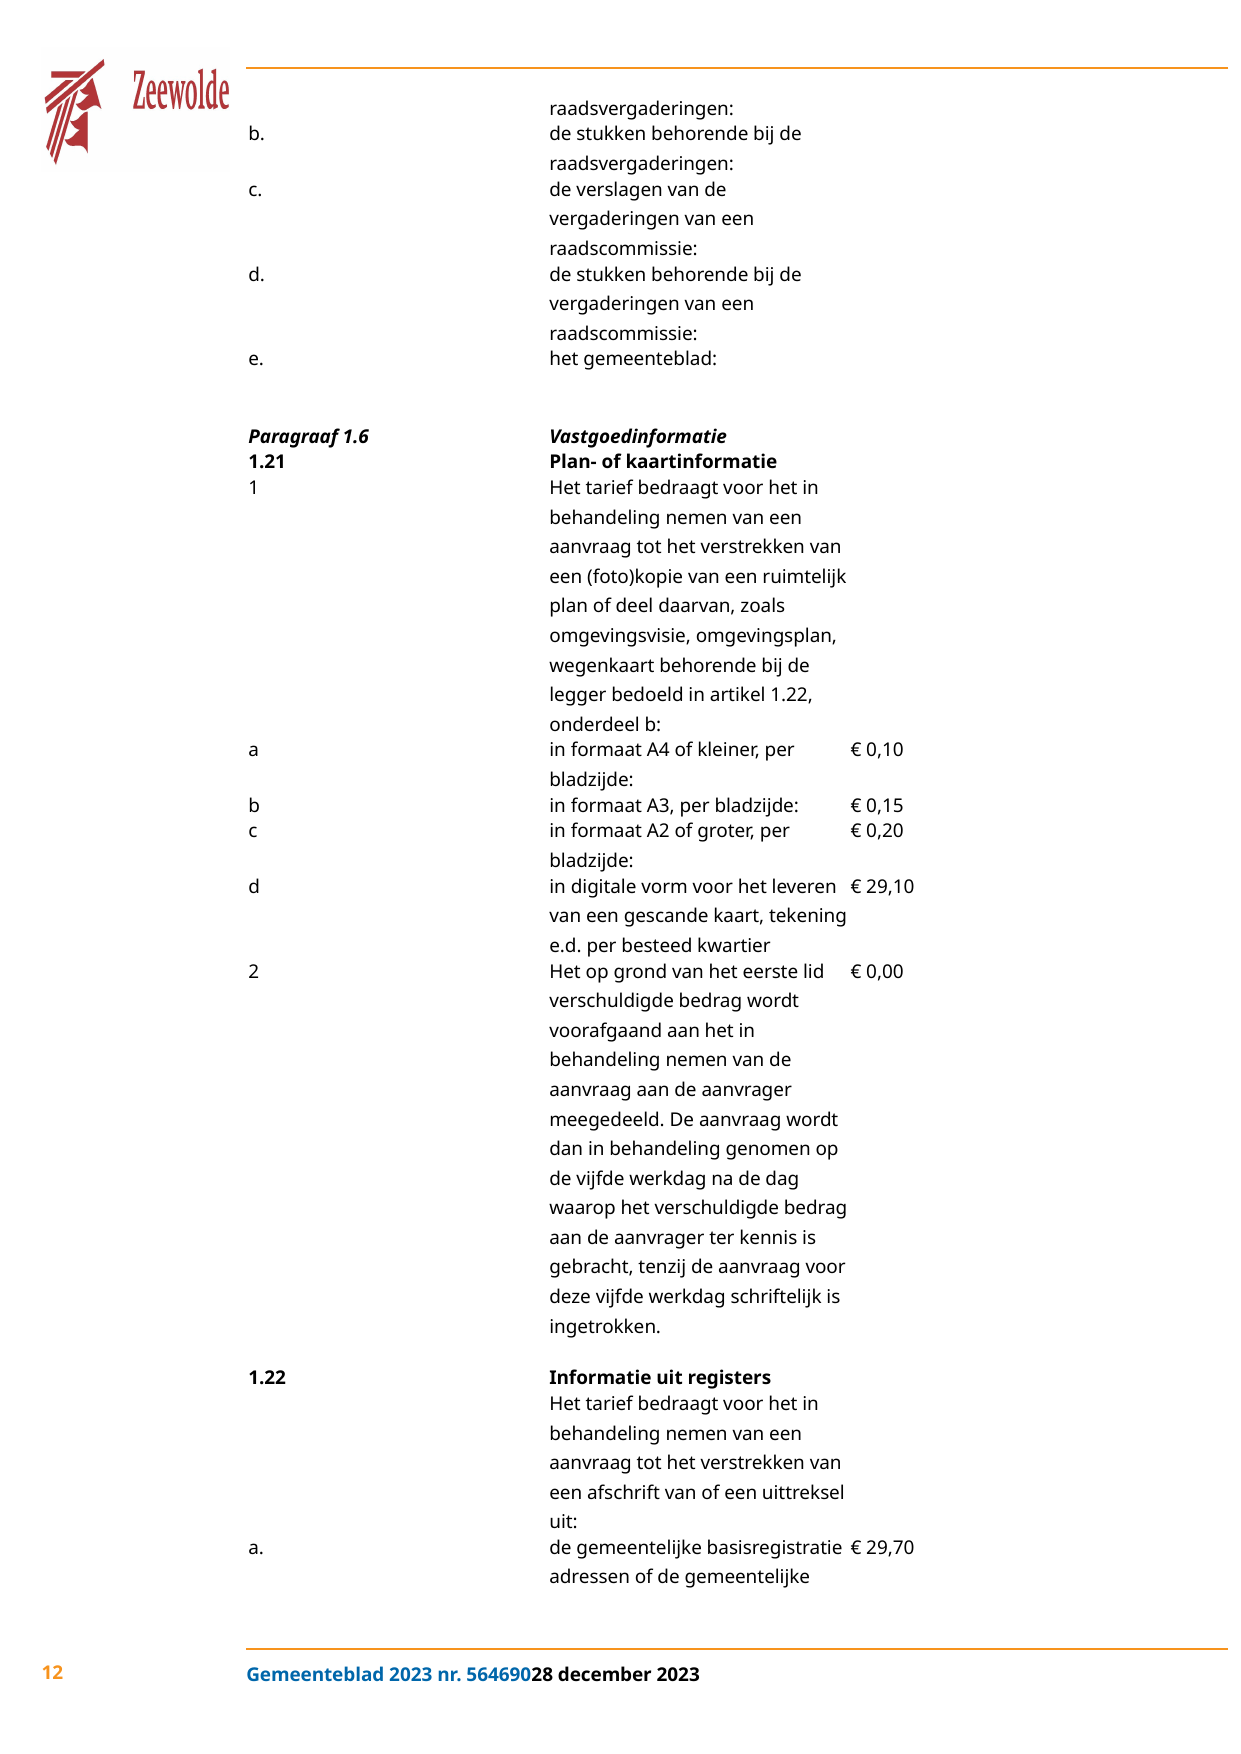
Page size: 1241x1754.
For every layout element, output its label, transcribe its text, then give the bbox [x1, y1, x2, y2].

table_cell d. [248, 261, 549, 346]
table_cell [850, 1364, 1152, 1390]
table_cell [850, 261, 1152, 346]
table_cell [850, 1390, 1152, 1534]
table_cell b. [248, 121, 549, 176]
table_cell c. [248, 176, 549, 261]
picture [41, 47, 231, 172]
table_cell e. [248, 346, 549, 371]
table_cell de stukken behorende bij de vergaderingen van een raadscommissie: [549, 261, 850, 346]
table_cell [248, 397, 549, 423]
table_cell [850, 474, 1152, 737]
table_cell de stukken behorende bij de raadsvergaderingen: [549, 121, 850, 176]
table_cell 1 [248, 474, 549, 737]
table_cell raadsvergaderingen: [549, 95, 850, 121]
table_cell in formaat A2 of groter, per bladzijde: [549, 818, 850, 873]
table_cell het gemeenteblad: [549, 346, 850, 371]
table_cell € 29,10 [850, 873, 1152, 958]
table_cell Het tarief bedraagt voor het in behandeling nemen van een aanvraag tot het verstrekken van een afschrift van of een uittreksel uit: [549, 1390, 850, 1534]
table_cell € 0,00 [850, 958, 1152, 1339]
table_cell [850, 1339, 1152, 1364]
table_cell [248, 371, 549, 397]
table_cell Het op grond van het eerste lid verschuldigde bedrag wordt voorafgaand aan het in behandeling nemen van de aanvraag aan de aanvrager meegedeeld. De aanvraag wordt dan in behandeling genomen op de vijfde werkdag na de dag waarop het verschuldigde bedrag aan de aanvrager ter kennis is gebracht, tenzij de aanvraag voor deze vijfde werkdag schriftelijk is ingetrokken. [549, 958, 850, 1339]
table_cell [850, 176, 1152, 261]
table_cell Plan- of kaartinformatie [549, 449, 850, 474]
table_cell [549, 397, 850, 423]
table_cell d [248, 873, 549, 958]
table_cell Informatie uit registers [549, 1364, 850, 1390]
table_cell [850, 449, 1152, 474]
table_cell [549, 1339, 850, 1364]
table_cell in formaat A3, per bladzijde: [549, 792, 850, 818]
table_cell [248, 1339, 549, 1364]
table_cell [850, 346, 1152, 371]
table_cell de verslagen van de vergaderingen van een raadscommissie: [549, 176, 850, 261]
table_cell [850, 95, 1152, 121]
table_cell [549, 371, 850, 397]
table_cell € 0,15 [850, 792, 1152, 818]
table_cell c [248, 818, 549, 873]
table_cell [850, 121, 1152, 176]
table_cell € 0,10 [850, 737, 1152, 792]
table_cell Het tarief bedraagt voor het in behandeling nemen van een aanvraag tot het verstrekken van een (foto)kopie van een ruimtelijk plan of deel daarvan, zoals omgevingsvisie, omgevingsplan, wegenkaart behorende bij de legger bedoeld in artikel 1.22, onderdeel b: [549, 474, 850, 737]
table_cell [248, 1390, 549, 1534]
table_cell a [248, 737, 549, 792]
table_cell in digitale vorm voor het leveren van een gescande kaart, tekening e.d. per besteed kwartier [549, 873, 850, 958]
table_cell b [248, 792, 549, 818]
table_cell [850, 397, 1152, 423]
table_cell 2 [248, 958, 549, 1339]
table_cell Vastgoedinformatie [549, 423, 850, 448]
table_cell Paragraaf 1.6 [248, 423, 549, 448]
table_cell 1.22 [248, 1364, 549, 1390]
table_cell € 0,20 [850, 818, 1152, 873]
table_cell [248, 95, 549, 121]
table_cell 1.21 [248, 449, 549, 474]
table_cell in formaat A4 of kleiner, per bladzijde: [549, 737, 850, 792]
table_cell [850, 371, 1152, 397]
table_cell a. [248, 1534, 549, 1589]
table_cell de gemeentelijke basisregistratie adressen of de gemeentelijke [549, 1534, 850, 1589]
table_cell [850, 423, 1152, 448]
table_cell € 29,70 [850, 1534, 1152, 1589]
